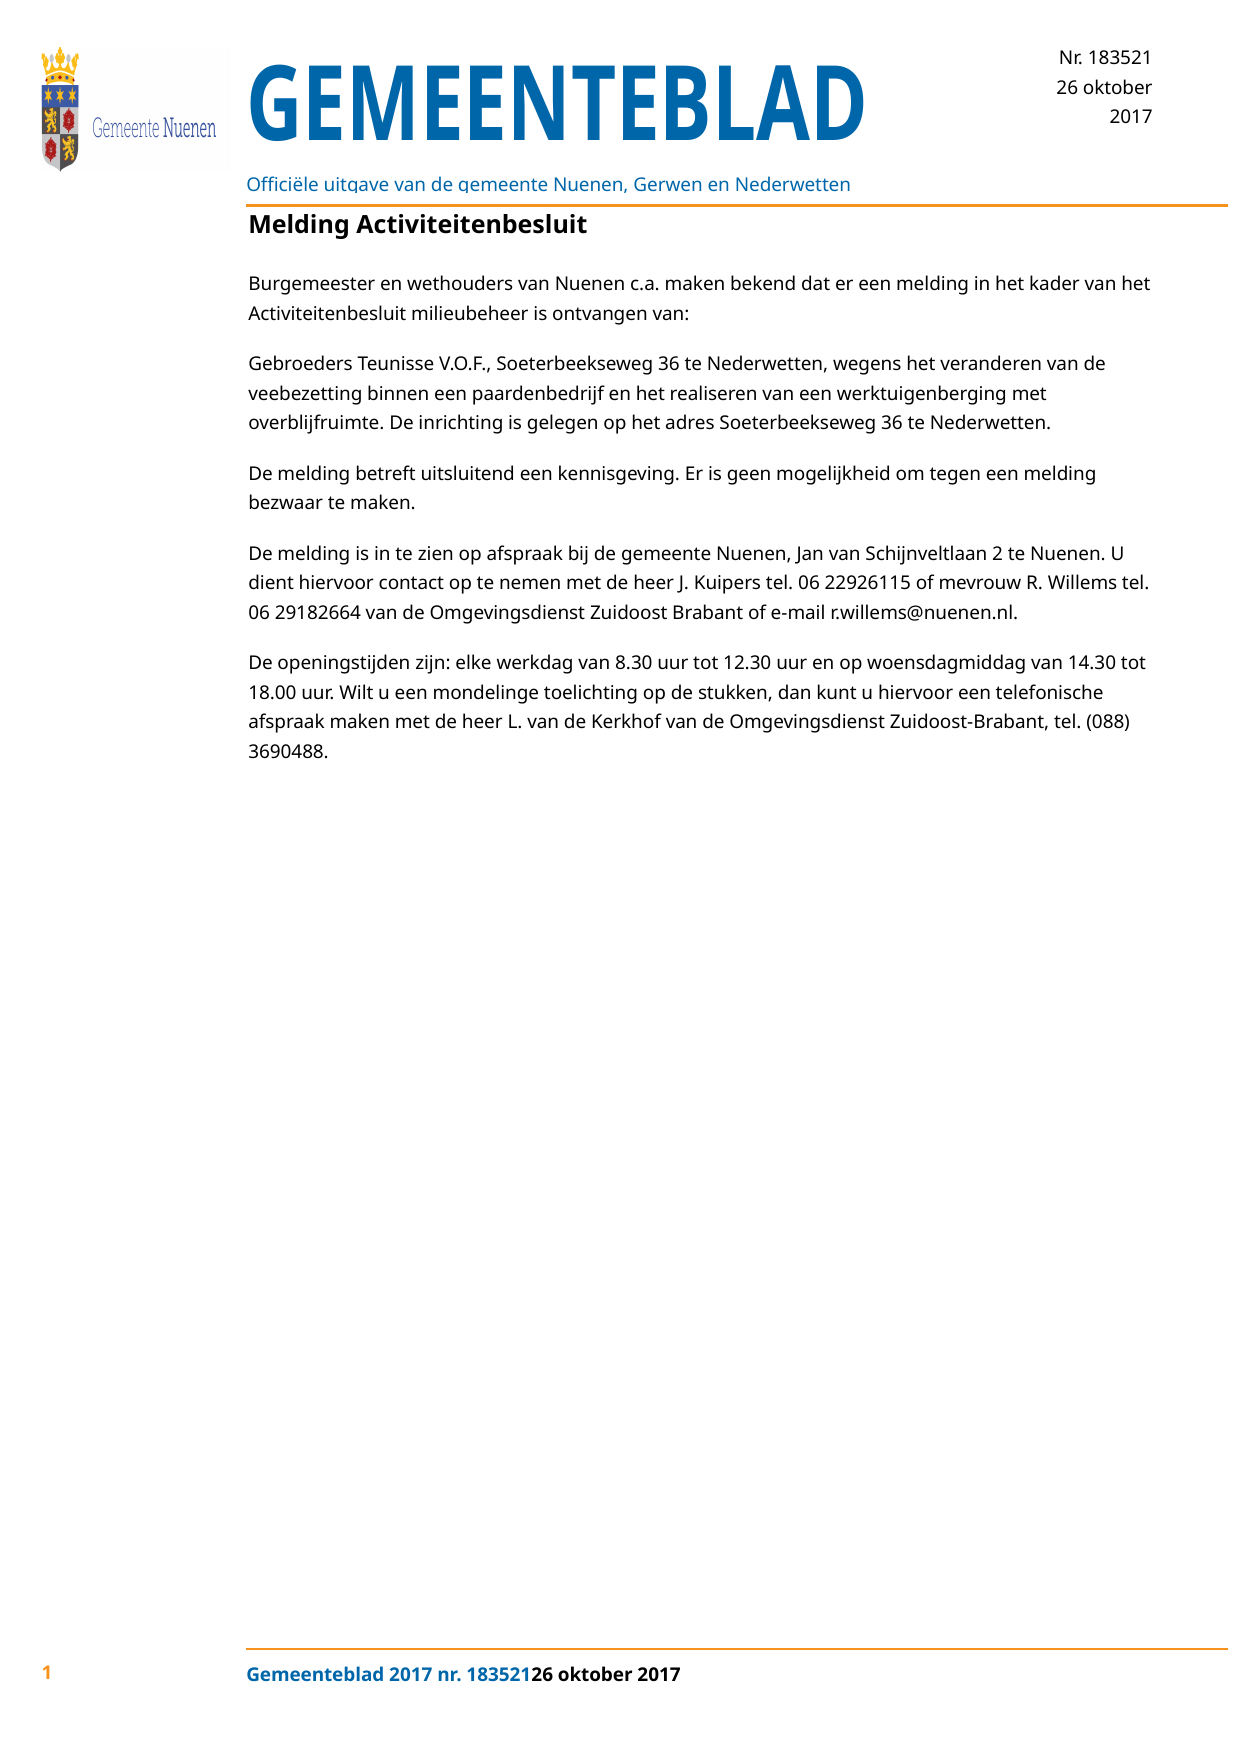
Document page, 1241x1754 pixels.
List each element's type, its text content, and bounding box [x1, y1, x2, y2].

text De melding is in te zien op afspraak bij de gemeente Nuenen, Jan van Schijnveltlaan 2 te Nuenen. U dient hiervoor contact op te nemen met de heer J. Kuipers tel. 06 22926115 of mevrouw R. Willems tel. 06 29182664 van de Omgevingsdienst Zuidoost Brabant of e-mail r.willems@nuenen.nl. [248, 540, 1152, 625]
text Gebroeders Teunisse V.O.F., Soeterbeekseweg 36 te Nederwetten, wegens het veranderen van de veebezetting binnen een paardenbedrijf en het realiseren van een werktuigenberging met overblijfruimte. De inrichting is gelegen op het adres Soeterbeekseweg 36 te Nederwetten. [248, 350, 1152, 435]
text Melding Activiteitenbesluit [248, 207, 1152, 241]
picture [41, 47, 231, 172]
text De melding betreft uitsluitend een kennisgeving. Er is geen mogelijkheid om tegen een melding bezwaar te maken. [248, 460, 1152, 515]
text De openingstijden zijn: elke werkdag van 8.30 uur tot 12.30 uur en op woensdagmiddag van 14.30 tot 18.00 uur. Wilt u een mondelinge toelichting op de stukken, dan kunt u hiervoor een telefonische afspraak maken met de heer L. van de Kerkhof van de Omgevingsdienst Zuidoost-Brabant, tel. (088) 3690488. [248, 649, 1152, 764]
text Burgemeester en wethouders van Nuenen c.a. maken bekend dat er een melding in het kader van het Activiteitenbesluit milieubeheer is ontvangen van: [248, 270, 1152, 326]
